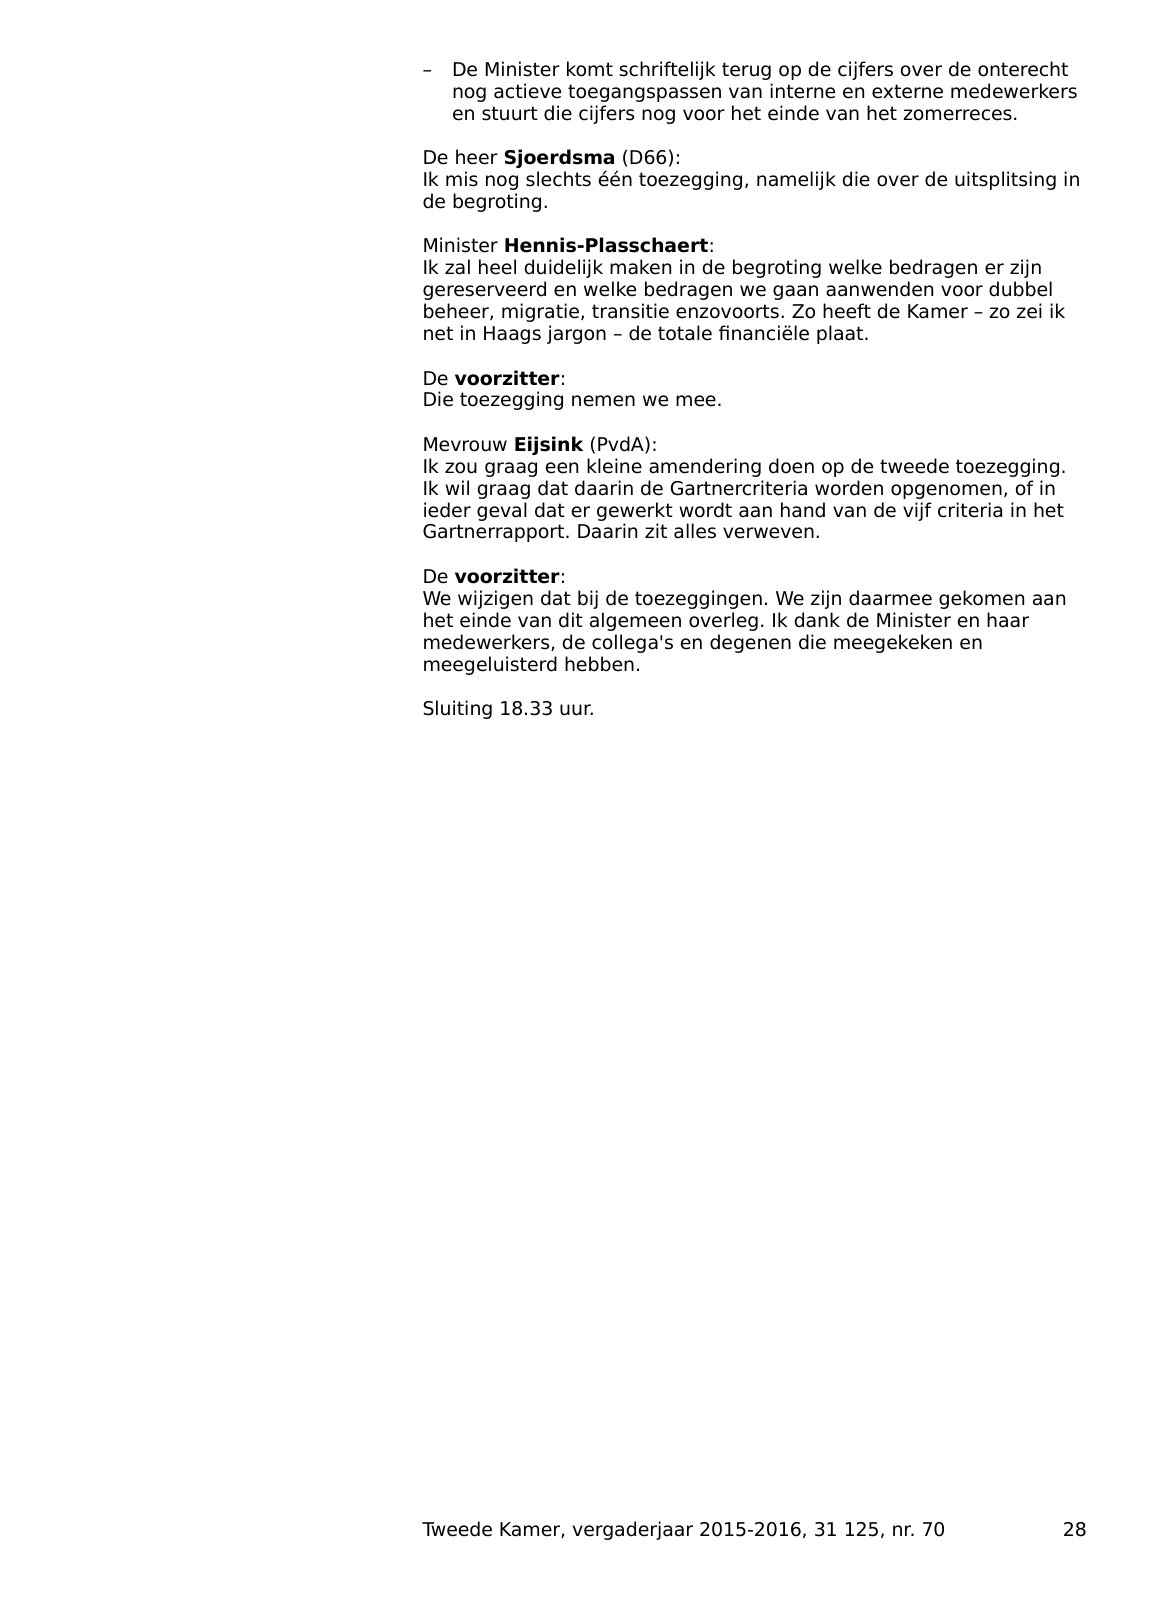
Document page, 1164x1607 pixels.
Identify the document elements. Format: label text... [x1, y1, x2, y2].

text Mevrouw Eijsink (PvdA): [422, 433, 1087, 456]
text Ik zal heel duidelijk maken in de begroting welke bedragen er zijn gereserveerd en welke bedragen we gaan aanwenden voor dubbel beheer, migratie, transitie enzovoorts. Zo heeft de Kamer – zo zei ik net in Haags jargon – de totale financiële plaat. [422, 257, 1087, 345]
text We wijzigen dat bij de toezeggingen. We zijn daarmee gekomen aan het einde van dit algemeen overleg. Ik dank de Minister en haar medewerkers, de collega's en degenen die meegekeken en meegeluisterd hebben. [422, 588, 1087, 676]
text Ik zou graag een kleine amendering doen op de tweede toezegging. Ik wil graag dat daarin de Gartnercriteria worden opgenomen, of in ieder geval dat er gewerkt wordt aan hand van de vijf criteria in het Gartnerrapport. Daarin zit alles verweven. [422, 456, 1087, 543]
text – De Minister komt schriftelijk terug op de cijfers over de onterecht nog actieve toegangspassen van interne en externe medewerkers en stuurt die cijfers nog voor het einde van het zomerreces. [422, 59, 1087, 125]
text Minister Hennis-Plasschaert: [422, 235, 1087, 257]
text De voorzitter: [422, 566, 1087, 588]
text Ik mis nog slechts één toezegging, namelijk die over de uitsplitsing in de begroting. [422, 169, 1087, 213]
text Die toezegging nemen we mee. [422, 389, 1087, 411]
text De voorzitter: [422, 367, 1087, 389]
text De heer Sjoerdsma (D66): [422, 147, 1087, 169]
text Sluiting 18.33 uur. [422, 698, 1087, 720]
